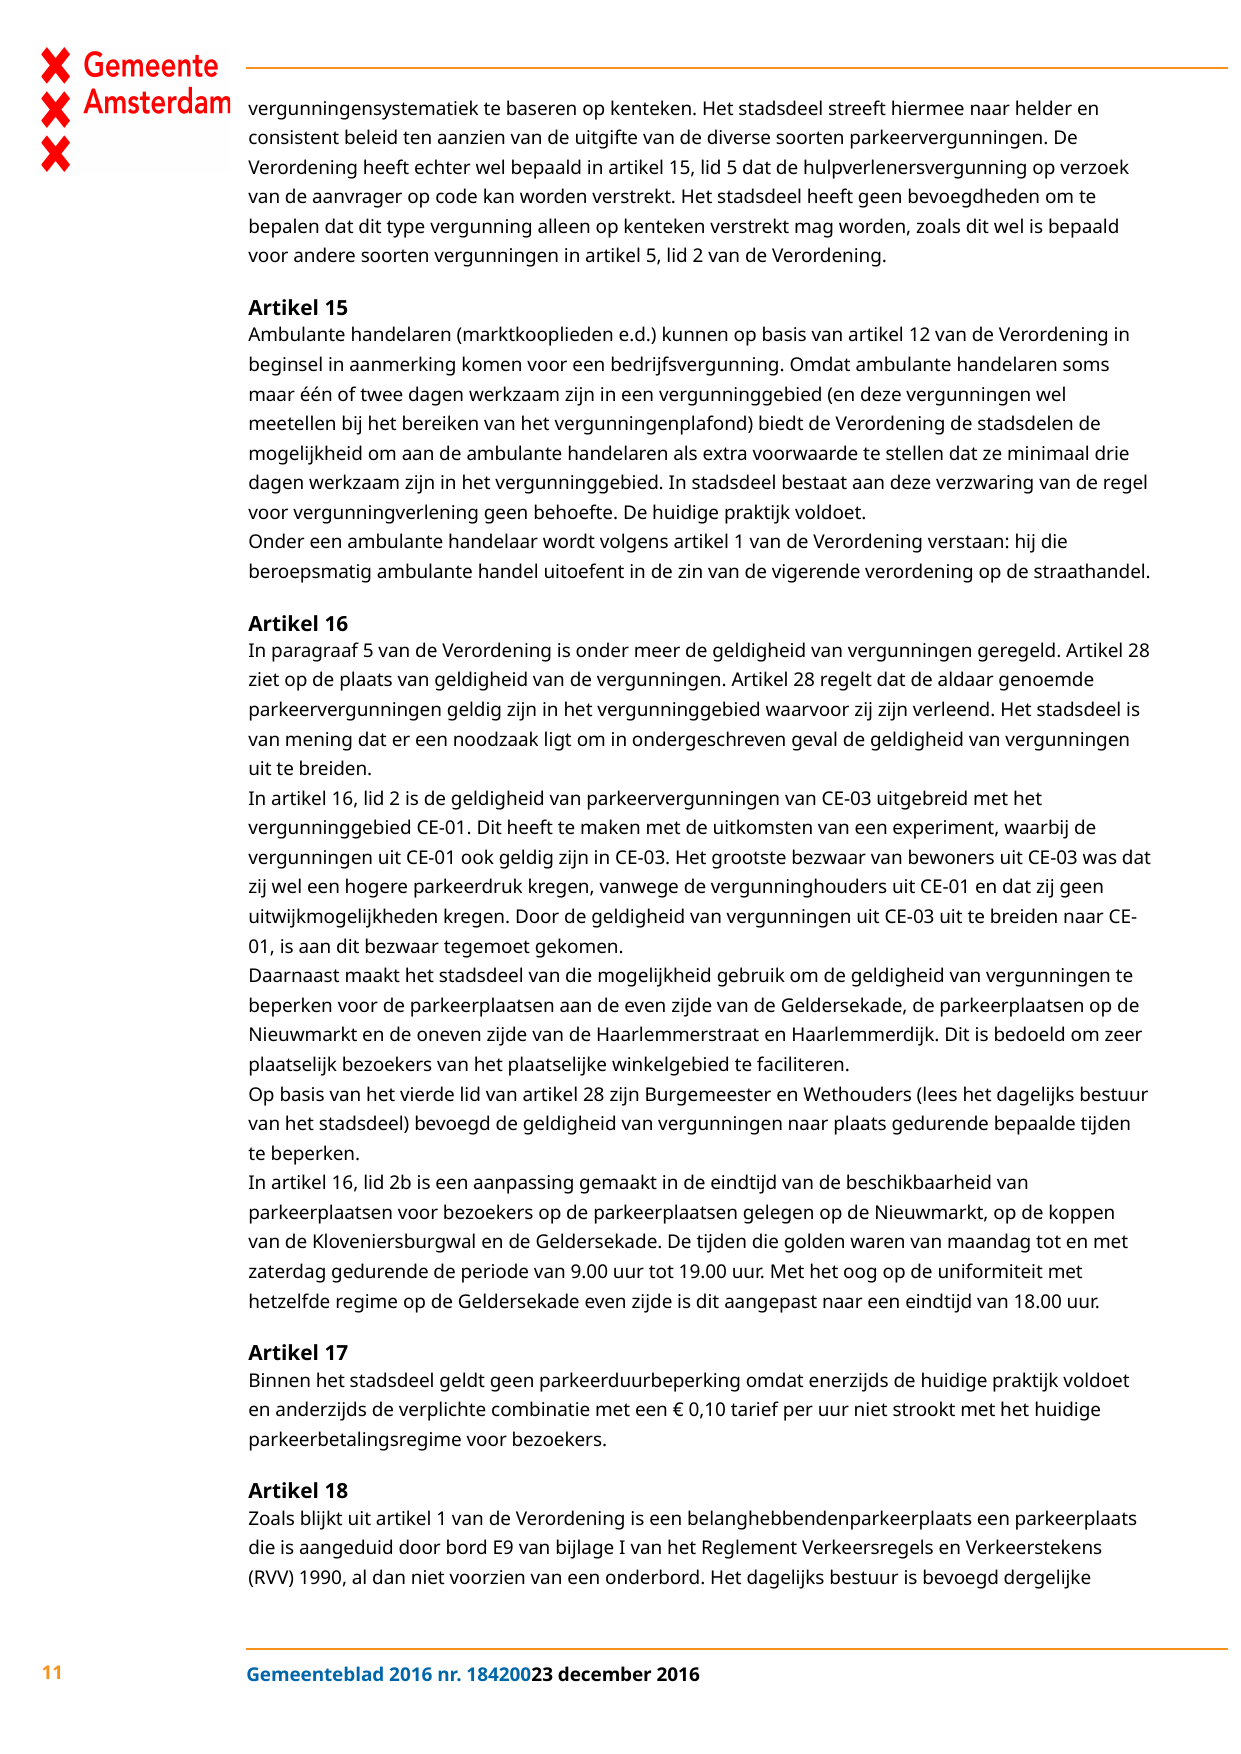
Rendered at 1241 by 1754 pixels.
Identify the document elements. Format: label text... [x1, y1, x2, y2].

text Daarnaast maakt het stadsdeel van die mogelijkheid gebruik om de geldigheid van vergunningen te beperken voor de parkeerplaatsen aan de even zijde van de Geldersekade, de parkeerplaatsen op de Nieuwmarkt en de oneven zijde van de Haarlemmerstraat en Haarlemmerdijk. Dit is bedoeld om zeer plaatselijk bezoekers van het plaatselijke winkelgebied te faciliteren. [248, 962, 1152, 1077]
text vergunningensystematiek te baseren op kenteken. Het stadsdeel streeft hiermee naar helder en consistent beleid ten aanzien van de uitgifte van de diverse soorten parkeervergunningen. De Verordening heeft echter wel bepaald in artikel 15, lid 5 dat de hulpverlenersvergunning op verzoek van de aanvrager op code kan worden verstrekt. Het stadsdeel heeft geen bevoegdheden om te bepalen dat dit type vergunning alleen op kenteken verstrekt mag worden, zoals dit wel is bepaald voor andere soorten vergunningen in artikel 5, lid 2 van de Verordening. [248, 95, 1152, 268]
text Ambulante handelaren (marktkooplieden e.d.) kunnen op basis van artikel 12 van de Verordening in beginsel in aanmerking komen voor een bedrijfsvergunning. Omdat ambulante handelaren soms maar één of twee dagen werkzaam zijn in een vergunninggebied (en deze vergunningen wel meetellen bij het bereiken van het vergunningenplafond) biedt de Verordening de stadsdelen de mogelijkheid om aan de ambulante handelaren als extra voorwaarde te stellen dat ze minimaal drie dagen werkzaam zijn in het vergunninggebied. In stadsdeel bestaat aan deze verzwaring van de regel voor vergunningverlening geen behoefte. De huidige praktijk voldoet. [248, 322, 1152, 525]
text Op basis van het vierde lid van artikel 28 zijn Burgemeester en Wethouders (lees het dagelijks bestuur van het stadsdeel) bevoegd de geldigheid van vergunningen naar plaats gedurende bepaalde tijden te beperken. [248, 1081, 1152, 1166]
text In artikel 16, lid 2 is de geldigheid van parkeervergunningen van CE-03 uitgebreid met het vergunninggebied CE-01. Dit heeft te maken met de uitkomsten van een experiment, waarbij de vergunningen uit CE-01 ook geldig zijn in CE-03. Het grootste bezwaar van bewoners uit CE-03 was dat zij wel een hogere parkeerdruk kregen, vanwege de vergunninghouders uit CE-01 en dat zij geen uitwijkmogelijkheden kregen. Door de geldigheid van vergunningen uit CE-03 uit te breiden naar CE-01, is aan dit bezwaar tegemoet gekomen. [248, 785, 1152, 959]
text In paragraaf 5 van de Verordening is onder meer de geldigheid van vergunningen geregeld. Artikel 28 ziet op de plaats van geldigheid van de vergunningen. Artikel 28 regelt dat de aldaar genoemde parkeervergunningen geldig zijn in het vergunninggebied waarvoor zij zijn verleend. Het stadsdeel is van mening dat er een noodzaak ligt om in ondergeschreven geval de geldigheid van vergunningen uit te breiden. [248, 637, 1152, 781]
text Zoals blijkt uit artikel 1 van de Verordening is een belanghebbendenparkeerplaats een parkeerplaats die is aangeduid door bord E9 van bijlage I van het Reglement Verkeersregels en Verkeerstekens (RVV) 1990, al dan niet voorzien van een onderbord. Het dagelijks bestuur is bevoegd dergelijke [248, 1505, 1152, 1590]
text Artikel 18 [248, 1476, 1152, 1505]
picture [41, 47, 231, 172]
text Onder een ambulante handelaar wordt volgens artikel 1 van de Verordening verstaan: hij die beroepsmatig ambulante handel uitoefent in de zin van de vigerende verordening op de straathandel. [248, 529, 1152, 584]
text Artikel 15 [248, 293, 1152, 322]
text Artikel 17 [248, 1338, 1152, 1367]
text In artikel 16, lid 2b is een aanpassing gemaakt in de eindtijd van de beschikbaarheid van parkeerplaatsen voor bezoekers op de parkeerplaatsen gelegen op de Nieuwmarkt, op de koppen van de Kloveniersburgwal en de Geldersekade. De tijden die golden waren van maandag tot en met zaterdag gedurende de periode van 9.00 uur tot 19.00 uur. Met het oog op de uniformiteit met hetzelfde regime op de Geldersekade even zijde is dit aangepast naar een eindtijd van 18.00 uur. [248, 1169, 1152, 1314]
text Artikel 16 [248, 609, 1152, 637]
text Binnen het stadsdeel geldt geen parkeerduurbeperking omdat enerzijds de huidige praktijk voldoet en anderzijds de verplichte combinatie met een € 0,10 tarief per uur niet strookt met het huidige parkeerbetalingsregime voor bezoekers. [248, 1367, 1152, 1452]
